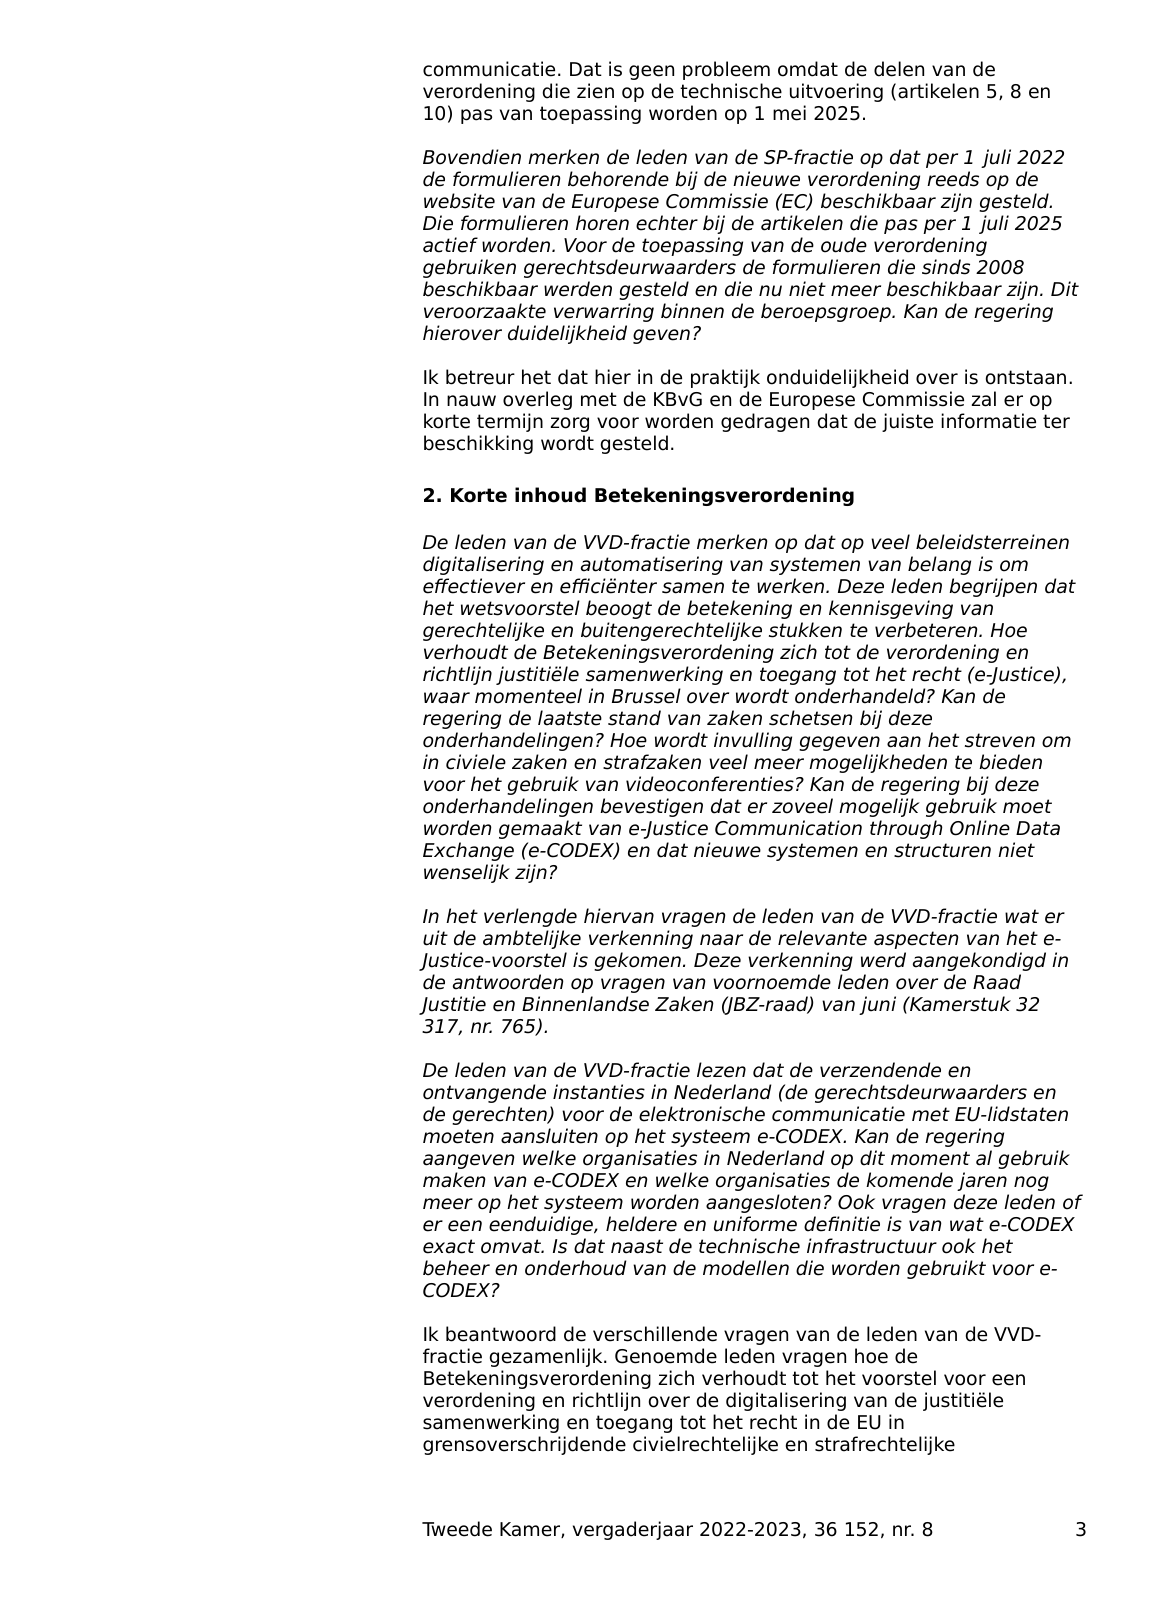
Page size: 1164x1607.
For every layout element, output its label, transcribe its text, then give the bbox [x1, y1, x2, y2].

text De leden van de VVD-fractie lezen dat de verzendende en ontvangende instanties in Nederland (de gerechtsdeurwaarders en de gerechten) voor de elektronische communicatie met EU-lidstaten moeten aansluiten op het systeem e-CODEX. Kan de regering aangeven welke organisaties in Nederland op dit moment al gebruik maken van e-CODEX en welke organisaties de komende jaren nog meer op het systeem worden aangesloten? Ook vragen deze leden of er een eenduidige, heldere en uniforme definitie is van wat e-CODEX exact omvat. Is dat naast de technische infrastructuur ook het beheer en onderhoud van de modellen die worden gebruikt voor e-CODEX? [422, 1060, 1087, 1302]
text communicatie. Dat is geen probleem omdat de delen van de verordening die zien op de technische uitvoering (artikelen 5, 8 en 10) pas van toepassing worden op 1 mei 2025. [422, 59, 1087, 125]
text Ik betreur het dat hier in de praktijk onduidelijkheid over is ontstaan. In nauw overleg met de KBvG en de Europese Commissie zal er op korte termijn zorg voor worden gedragen dat de juiste informatie ter beschikking wordt gesteld. [422, 367, 1087, 455]
text Ik beantwoord de verschillende vragen van de leden van de VVD-fractie gezamenlijk. Genoemde leden vragen hoe de Betekeningsverordening zich verhoudt tot het voorstel voor een verordening en richtlijn over de digitalisering van de justitiële samenwerking en toegang tot het recht in de EU in grensoverschrijdende civielrechtelijke en strafrechtelijke [422, 1324, 1087, 1456]
text In het verlengde hiervan vragen de leden van de VVD-fractie wat er uit de ambtelijke verkenning naar de relevante aspecten van het e-Justice-voorstel is gekomen. Deze verkenning werd aangekondigd in de antwoorden op vragen van voornoemde leden over de Raad Justitie en Binnenlandse Zaken (JBZ-raad) van juni (Kamerstuk 32 317, nr. 765). [422, 906, 1087, 1038]
text Bovendien merken de leden van de SP-fractie op dat per 1 juli 2022 de formulieren behorende bij de nieuwe verordening reeds op de website van de Europese Commissie (EC) beschikbaar zijn gesteld. Die formulieren horen echter bij de artikelen die pas per 1 juli 2025 actief worden. Voor de toepassing van de oude verordening gebruiken gerechtsdeurwaarders de formulieren die sinds 2008 beschikbaar werden gesteld en die nu niet meer beschikbaar zijn. Dit veroorzaakte verwarring binnen de beroepsgroep. Kan de regering hierover duidelijkheid geven? [422, 147, 1087, 345]
subtitle 2. Korte inhoud Betekeningsverordening [422, 485, 1087, 507]
text De leden van de VVD-fractie merken op dat op veel beleidsterreinen digitalisering en automatisering van systemen van belang is om effectiever en efficiënter samen te werken. Deze leden begrijpen dat het wetsvoorstel beoogt de betekening en kennisgeving van gerechtelijke en buitengerechtelijke stukken te verbeteren. Hoe verhoudt de Betekeningsverordening zich tot de verordening en richtlijn justitiële samenwerking en toegang tot het recht (e-Justice), waar momenteel in Brussel over wordt onderhandeld? Kan de regering de laatste stand van zaken schetsen bij deze onderhandelingen? Hoe wordt invulling gegeven aan het streven om in civiele zaken en strafzaken veel meer mogelijkheden te bieden voor het gebruik van videoconferenties? Kan de regering bij deze onderhandelingen bevestigen dat er zoveel mogelijk gebruik moet worden gemaakt van e-Justice Communication through Online Data Exchange (e-CODEX) en dat nieuwe systemen en structuren niet wenselijk zijn? [422, 532, 1087, 884]
